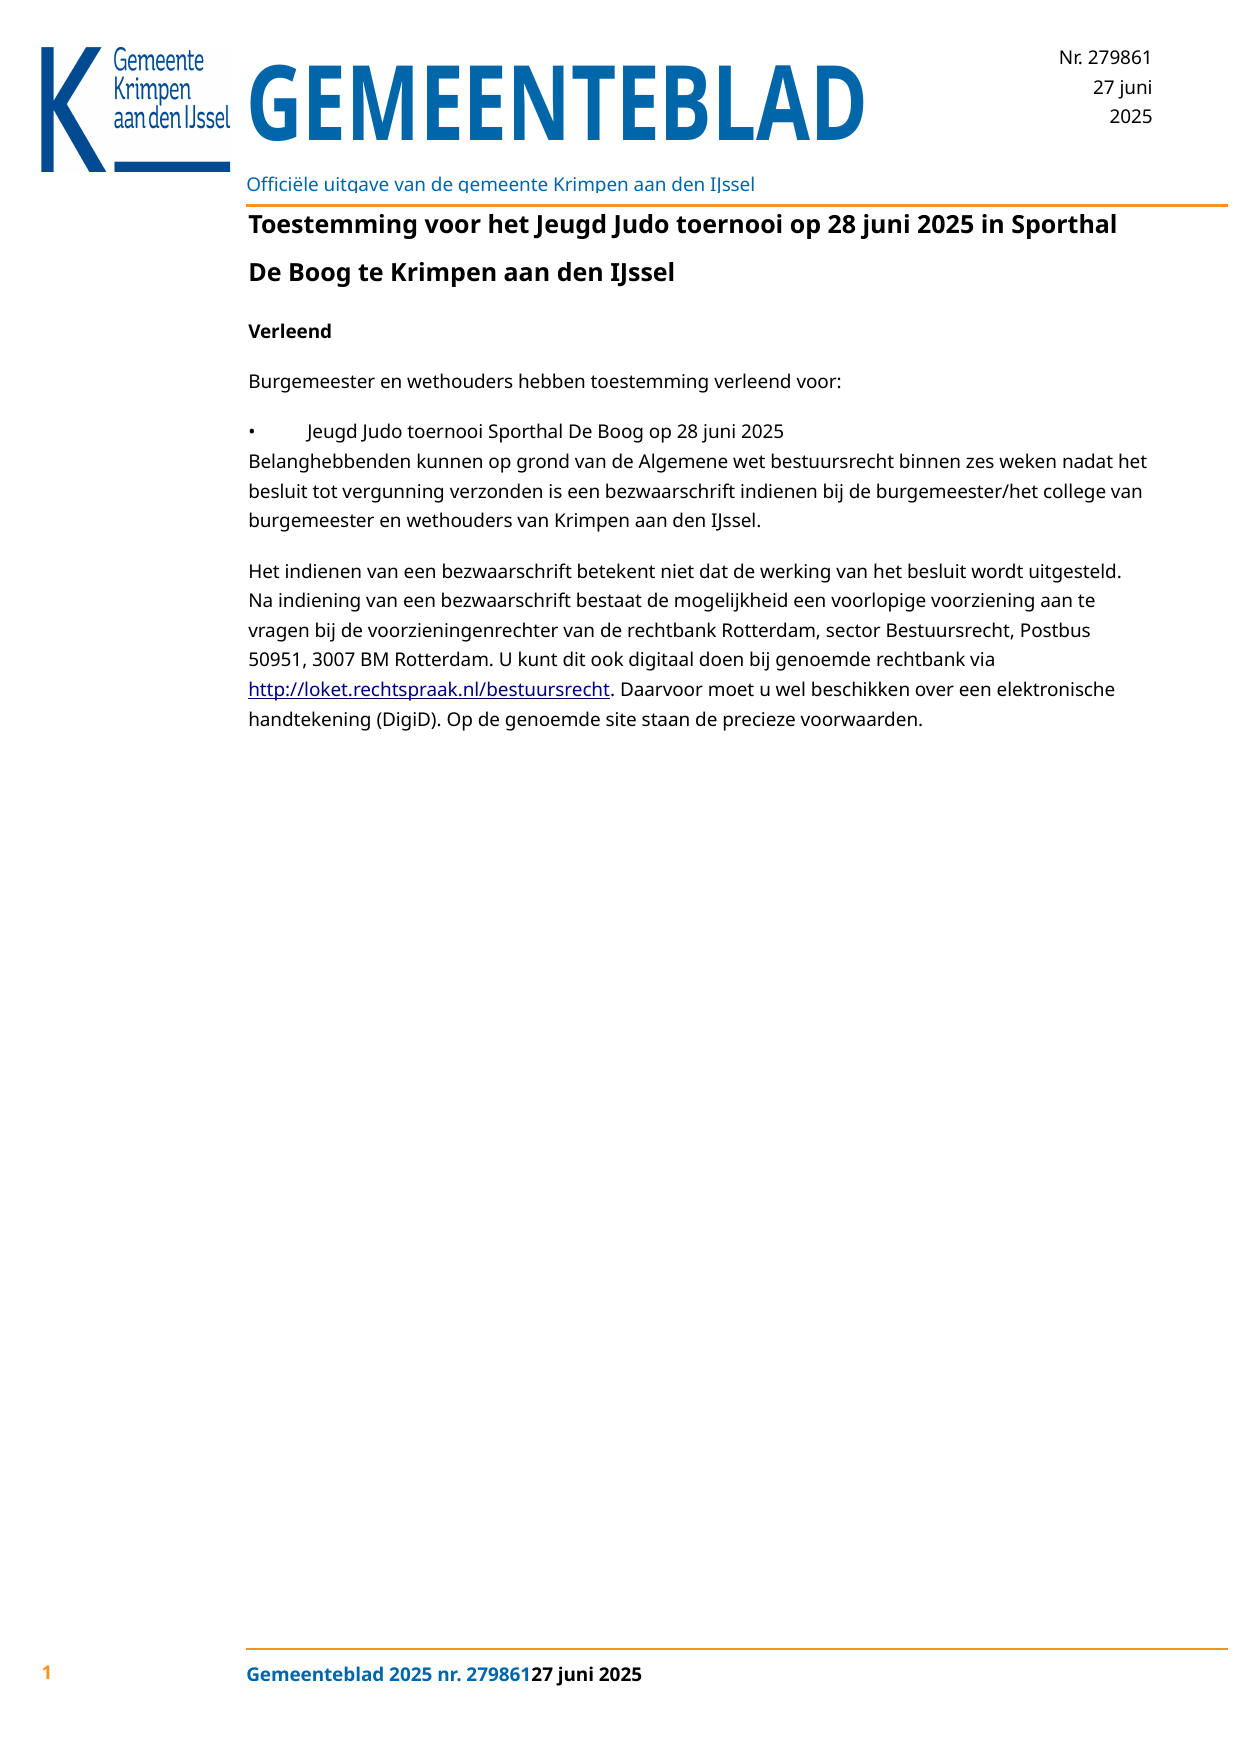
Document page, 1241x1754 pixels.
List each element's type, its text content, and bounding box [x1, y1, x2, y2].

text Het indienen van een bezwaarschrift betekent niet dat de werking van het besluit wordt uitgesteld. Na indiening van een bezwaarschrift bestaat de mogelijkheid een voorlopige voorziening aan te vragen bij de voorzieningenrechter van de rechtbank Rotterdam, sector Bestuursrecht, Postbus 50951, 3007 BM Rotterdam. U kunt dit ook digitaal doen bij genoemde rechtbank via http://loket.rechtspraak.nl/bestuursrecht. Daarvoor moet u wel beschikken over een elektronische handtekening (DigiD). Op de genoemde site staan de precieze voorwaarden. [248, 558, 1152, 732]
text Belanghebbenden kunnen op grond van de Algemene wet bestuursrecht binnen zes weken nadat het besluit tot vergunning verzonden is een bezwaarschrift indienen bij de burgemeester/het college van burgemeester en wethouders van Krimpen aan den IJssel. [248, 448, 1152, 533]
text Verleend [248, 318, 1152, 344]
picture [41, 47, 231, 172]
text Toestemming voor het Jeugd Judo toernooi op 28 juni 2025 in Sporthal De Boog te Krimpen aan den IJssel [248, 207, 1152, 288]
text Burgemeester en wethouders hebben toestemming verleend voor: [248, 368, 1152, 394]
list Jeugd Judo toernooi Sporthal De Boog op 28 juni 2025 [248, 419, 1152, 444]
